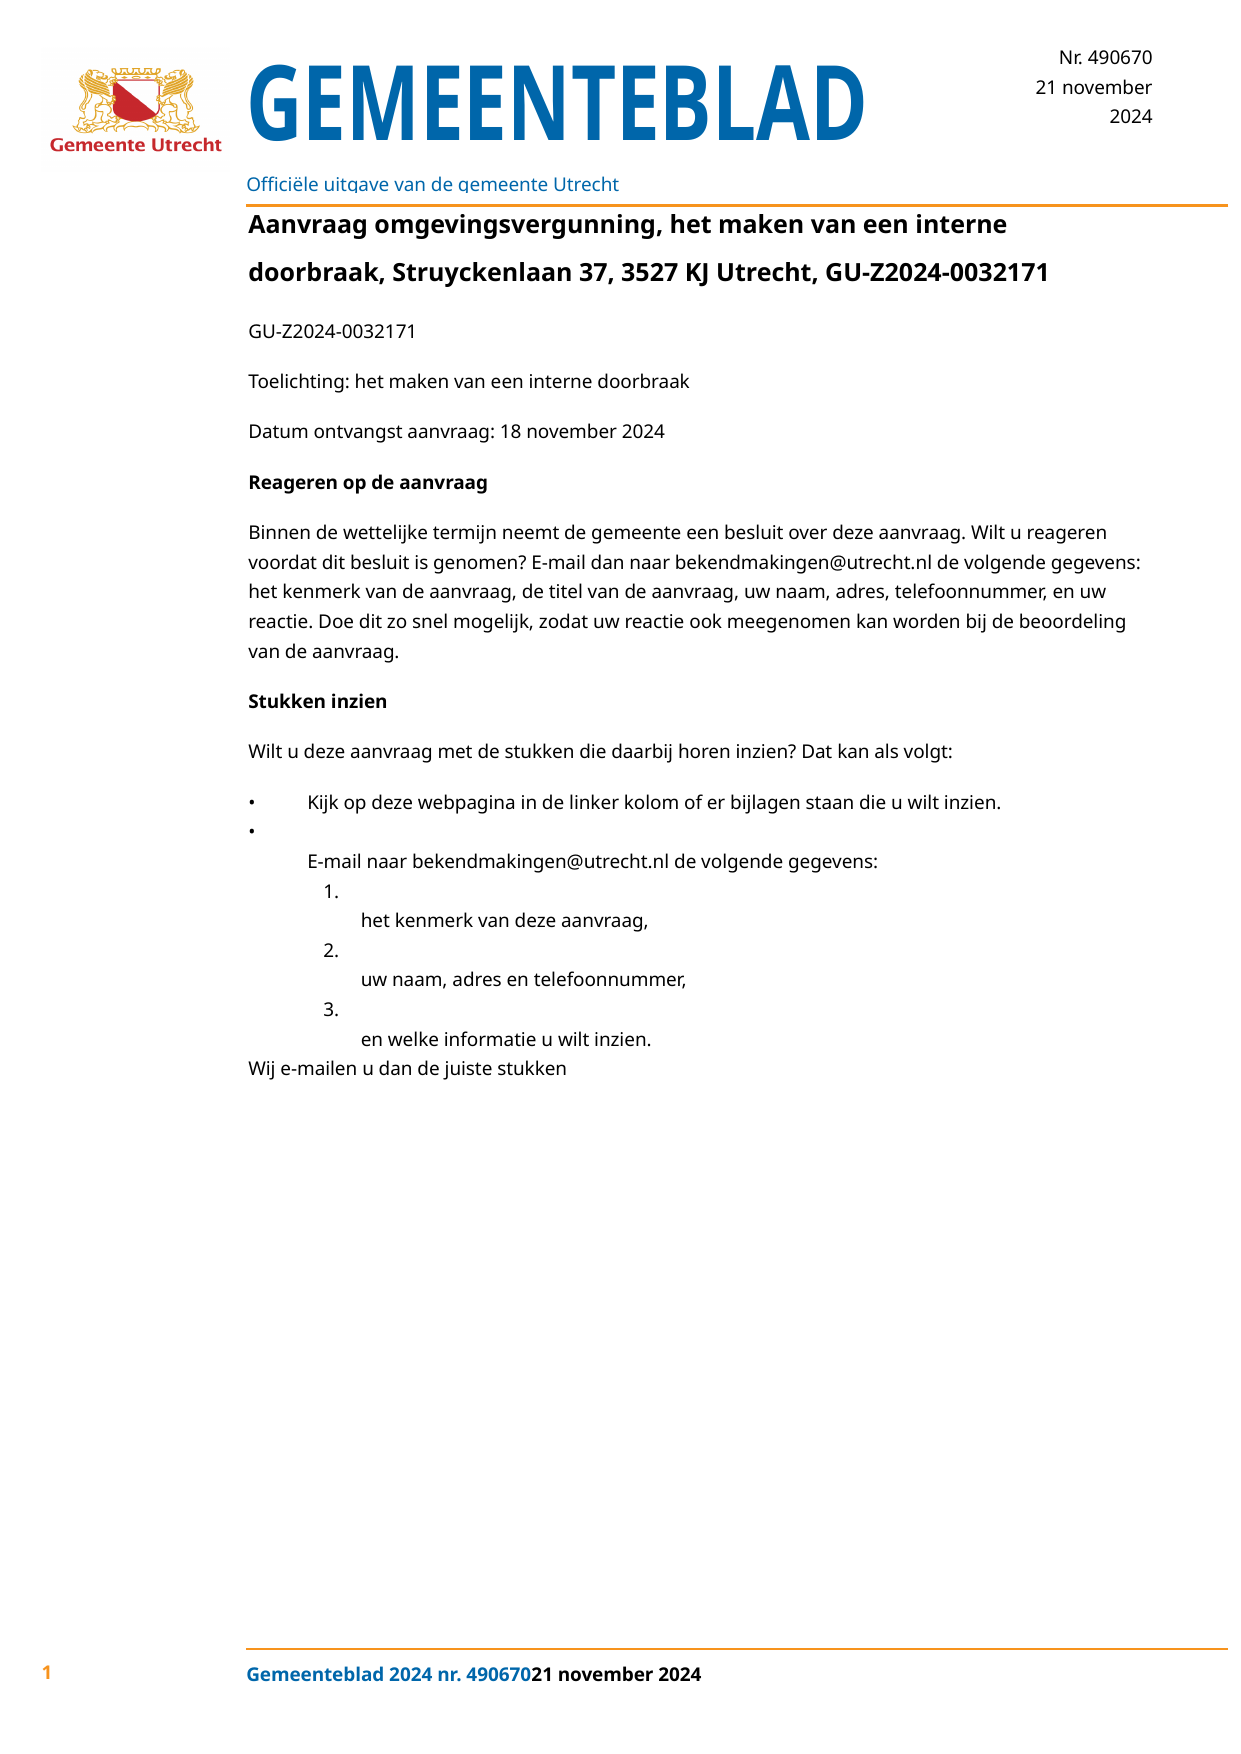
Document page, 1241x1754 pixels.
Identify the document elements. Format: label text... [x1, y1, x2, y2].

list E-mail naar bekendmakingen@utrecht.nl de volgende gegevens: [248, 848, 1152, 874]
text Reageren op de aanvraag [248, 469, 1152, 495]
list Kijk op deze webpagina in de linker kolom of er bijlagen staan die u wilt inzien. [248, 789, 1152, 815]
text Stukken inzien [248, 688, 1152, 714]
text Toelichting: het maken van een interne doorbraak [248, 368, 1152, 394]
text GU-Z2024-0032171 [248, 318, 1152, 344]
text Wilt u deze aanvraag met de stukken die daarbij horen inzien? Dat kan als volgt: [248, 739, 1152, 764]
list uw naam, adres en telefoonnummer, [323, 967, 1152, 992]
text Aanvraag omgevingsvergunning, het maken van een interne doorbraak, Struyckenlaan 37, 3527 KJ Utrecht, GU-Z2024-0032171 [248, 207, 1152, 288]
picture [41, 47, 231, 172]
text Binnen de wettelijke termijn neemt de gemeente een besluit over deze aanvraag. Wilt u reageren voordat dit besluit is genomen? E-mail dan naar bekendmakingen@utrecht.nl de volgende gegevens: het kenmerk van de aanvraag, de titel van de aanvraag, uw naam, adres, telefoonnummer, en uw reactie. Doe dit zo snel mogelijk, zodat uw reactie ook meegenomen kan worden bij de beoordeling van de aanvraag. [248, 519, 1152, 664]
text Wij e-mailen u dan de juiste stukken [248, 1055, 1152, 1081]
text Datum ontvangst aanvraag: 18 november 2024 [248, 419, 1152, 444]
list en welke informatie u wilt inzien. [323, 1026, 1152, 1052]
list het kenmerk van deze aanvraag, [323, 907, 1152, 933]
